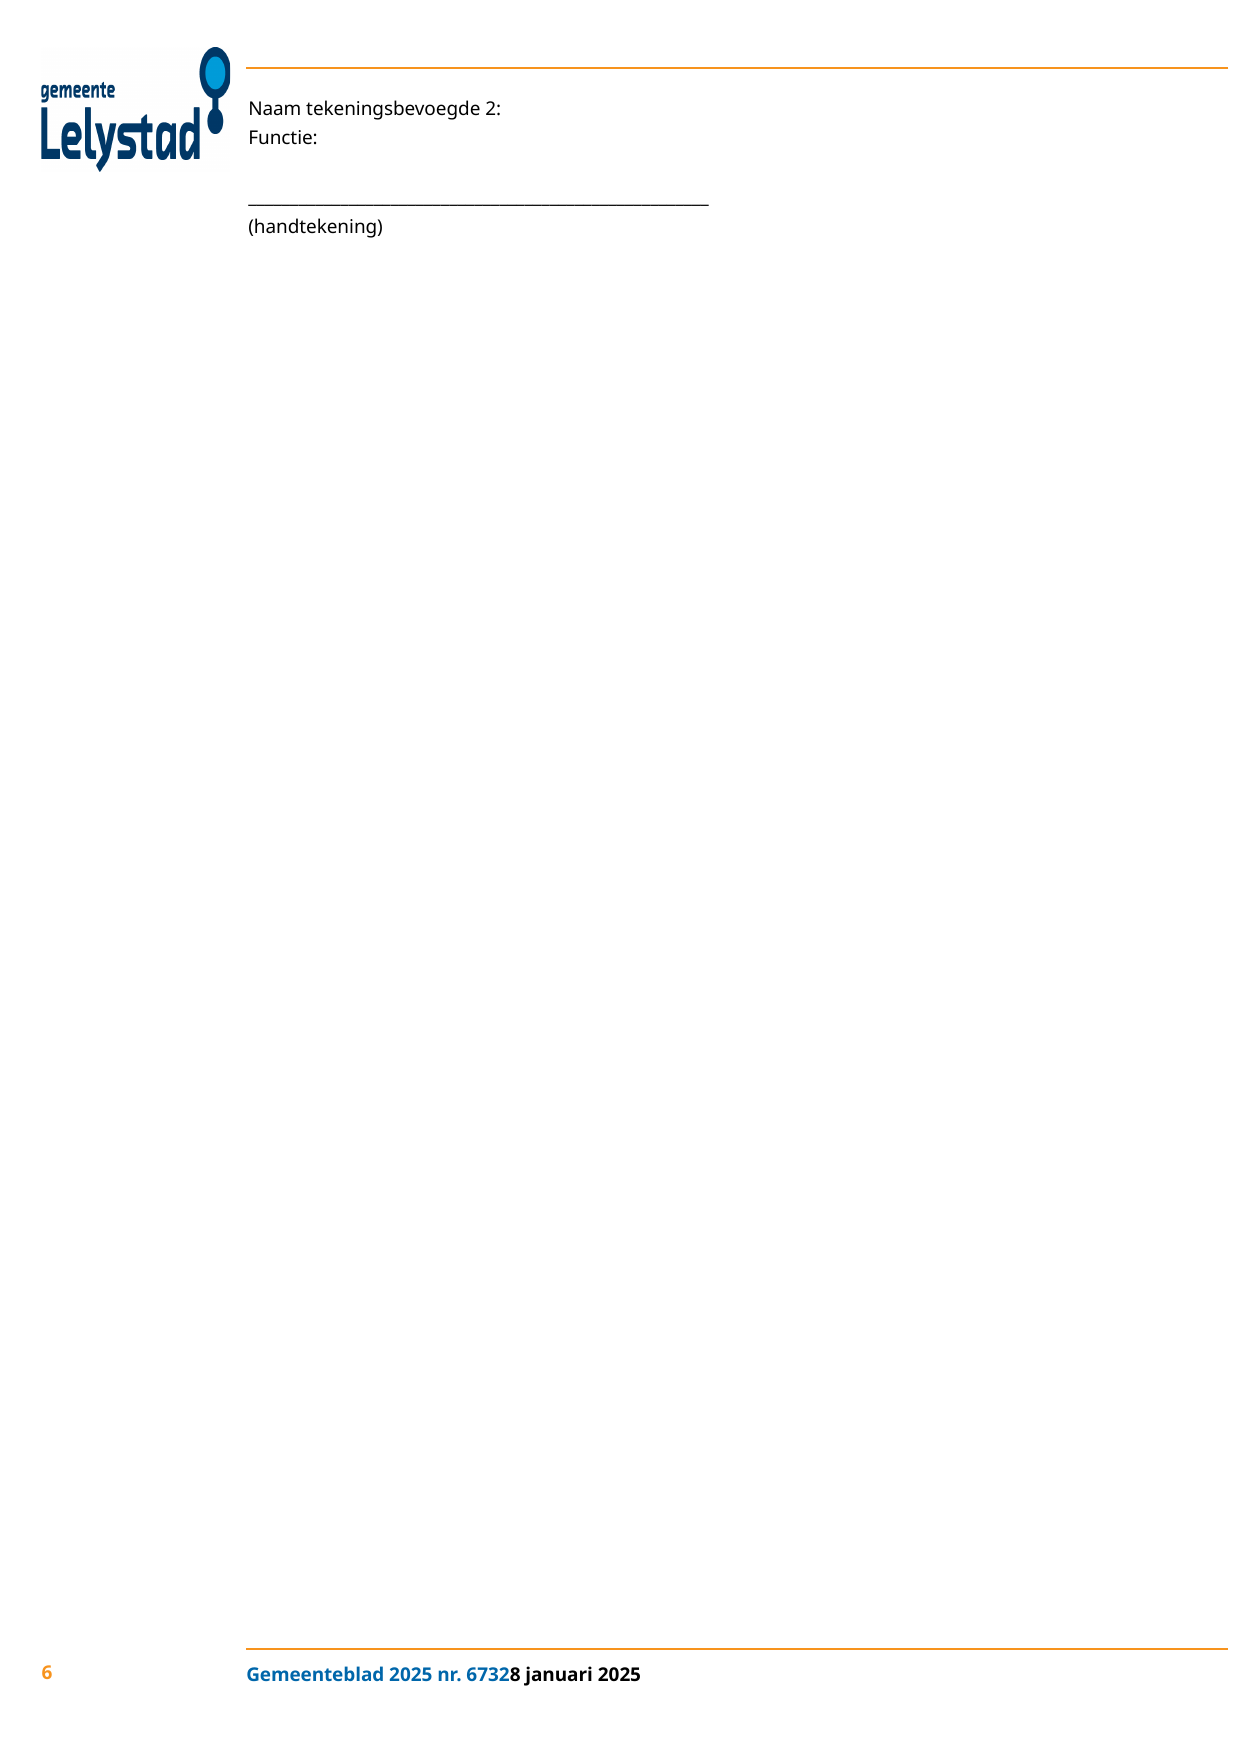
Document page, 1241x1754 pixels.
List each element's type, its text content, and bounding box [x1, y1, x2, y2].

text Functie: [248, 124, 1152, 150]
text Naam tekeningsbevoegde 2: [248, 95, 1152, 121]
text (handtekening) [248, 213, 1152, 239]
picture [41, 47, 231, 172]
text _______________________________________________________ [248, 183, 1152, 209]
